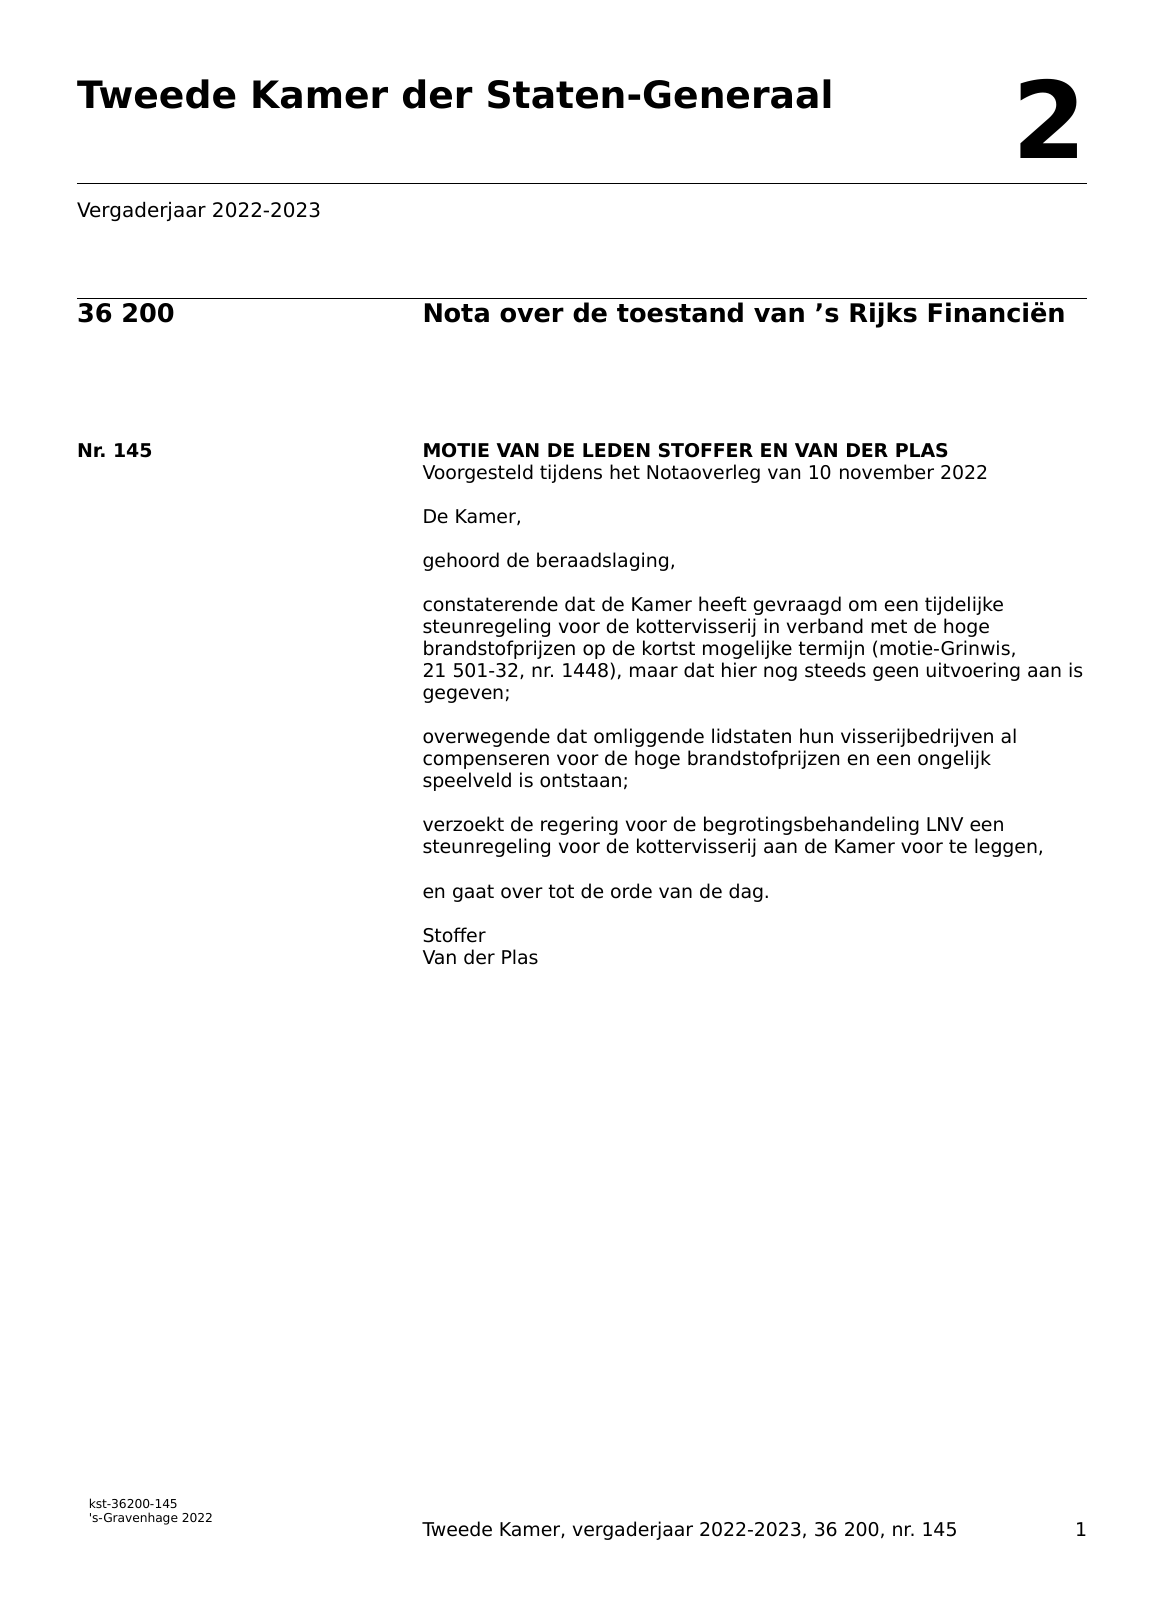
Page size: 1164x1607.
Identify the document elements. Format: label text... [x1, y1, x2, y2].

text Van der Plas [422, 947, 1087, 969]
table_header Tweede Kamer der Staten-Generaal [77, 59, 886, 183]
text Voorgesteld tijdens het Notaoverleg van 10 november 2022 [422, 462, 1087, 484]
table_cell Vergaderjaar 2022-2023 [77, 184, 1087, 298]
text constaterende dat de Kamer heeft gevraagd om een tijdelijke steunregeling voor de kottervisserij in verband met de hoge brandstofprijzen op de kortst mogelijke termijn (motie-Grinwis, 21 501-32, nr. 1448), maar dat hier nog steeds geen uitvoering aan is gegeven; [422, 594, 1087, 704]
text overwegende dat omliggende lidstaten hun visserijbedrijven al compenseren voor de hoge brandstofprijzen en een ongelijk speelveld is ontstaan; [422, 726, 1087, 792]
text 's-Gravenhage 2022 [88, 1511, 323, 1525]
subtitle 36 200 Nota over de toestand van ’s Rijks Financiën [77, 299, 1087, 329]
table_header 2 [886, 59, 1087, 183]
text De Kamer, [422, 506, 1087, 528]
text Stoffer [422, 925, 1087, 947]
text verzoekt de regering voor de begrotingsbehandeling LNV een steunregeling voor de kottervisserij aan de Kamer voor te leggen, [422, 814, 1087, 858]
text gehoord de beraadslaging, [422, 550, 1087, 572]
text kst-36200-145 [88, 1497, 323, 1511]
text en gaat over tot de orde van de dag. [422, 881, 1087, 902]
subtitle Nr. 145 MOTIE VAN DE LEDEN STOFFER EN VAN DER PLAS [77, 440, 1087, 462]
